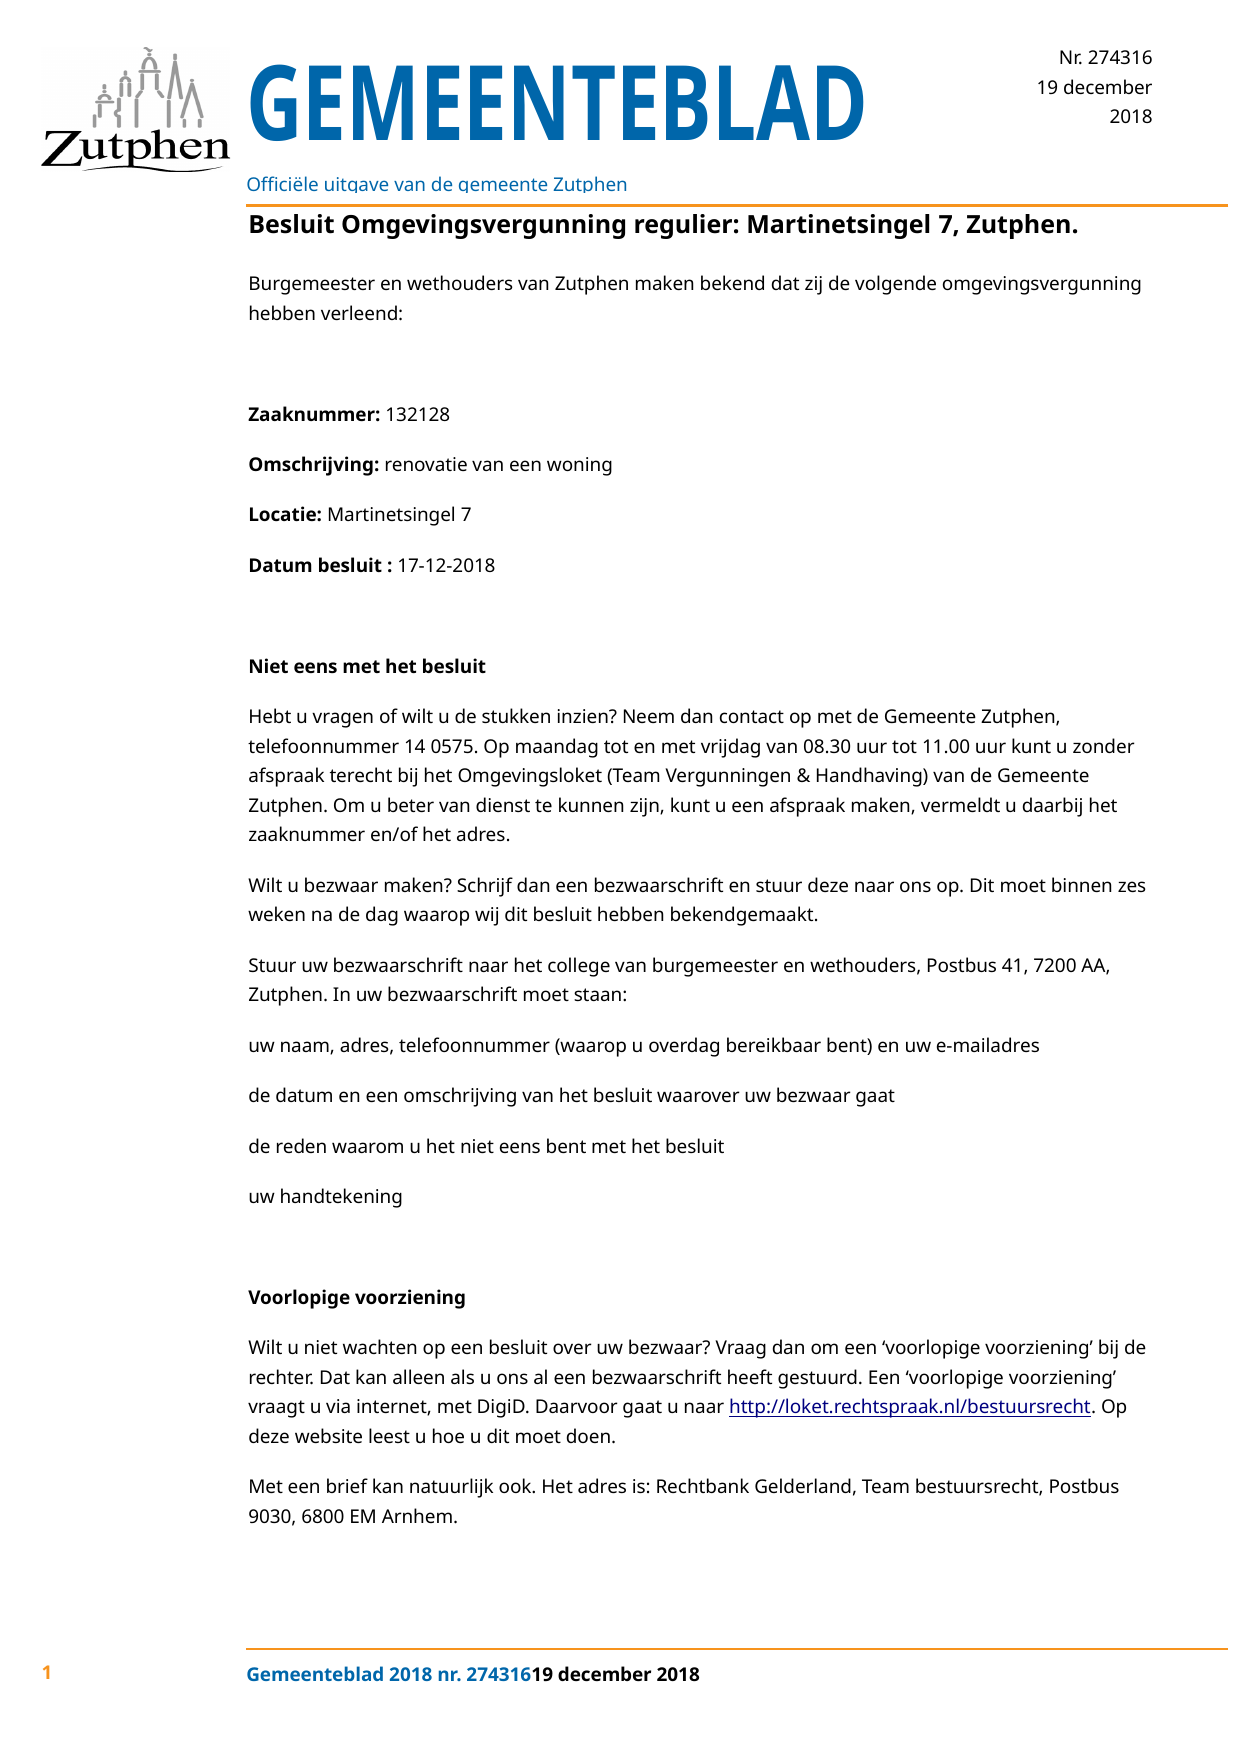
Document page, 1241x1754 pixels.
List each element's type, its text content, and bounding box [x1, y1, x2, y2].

text Besluit Omgevingsvergunning regulier: Martinetsingel 7, Zutphen. [248, 207, 1152, 241]
text Wilt u niet wachten op een besluit over uw bezwaar? Vraag dan om een ‘voorlopige voorziening’ bij de rechter. Dat kan alleen als u ons al een bezwaarschrift heeft gestuurd. Een ‘voorlopige voorziening’ vraagt u via internet, met DigiD. Daarvoor gaat u naar http://loket.rechtspraak.nl/bestuursrecht. Op deze website leest u hoe u dit moet doen. [248, 1334, 1152, 1449]
text Stuur uw bezwaarschrift naar het college van burgemeester en wethouders, Postbus 41, 7200 AA, Zutphen. In uw bezwaarschrift moet staan: [248, 952, 1152, 1007]
text Met een brief kan natuurlijk ook. Het adres is: Rechtbank Gelderland, Team bestuursrecht, Postbus 9030, 6800 EM Arnhem. [248, 1474, 1152, 1529]
picture [41, 47, 231, 172]
text uw handtekening [248, 1183, 1152, 1209]
text Locatie: Martinetsingel 7 [248, 502, 1152, 527]
text de reden waarom u het niet eens bent met het besluit [248, 1133, 1152, 1158]
text Wilt u bezwaar maken? Schrijf dan een bezwaarschrift en stuur deze naar ons op. Dit moet binnen zes weken na de dag waarop wij dit besluit hebben bekendgemaakt. [248, 872, 1152, 927]
text Hebt u vragen of wilt u de stukken inzien? Neem dan contact op met de Gemeente Zutphen, telefoonnummer 14 0575. Op maandag tot en met vrijdag van 08.30 uur tot 11.00 uur kunt u zonder afspraak terecht bij het Omgevingsloket (Team Vergunningen & Handhaving) van de Gemeente Zutphen. Om u beter van dienst te kunnen zijn, kunt u een afspraak maken, vermeldt u daarbij het zaaknummer en/of het adres. [248, 703, 1152, 847]
text de datum en een omschrijving van het besluit waarover uw bezwaar gaat [248, 1082, 1152, 1108]
text Zaaknummer: 132128 [248, 401, 1152, 426]
text Datum besluit : 17-12-2018 [248, 552, 1152, 578]
text Omschrijving: renovatie van een woning [248, 451, 1152, 477]
text Burgemeester en wethouders van Zutphen maken bekend dat zij de volgende omgevingsvergunning hebben verleend: [248, 270, 1152, 326]
text uw naam, adres, telefoonnummer (waarop u overdag bereikbaar bent) en uw e-mailadres [248, 1032, 1152, 1058]
text Voorlopige voorziening [248, 1284, 1152, 1310]
text Niet eens met het besluit [248, 653, 1152, 678]
